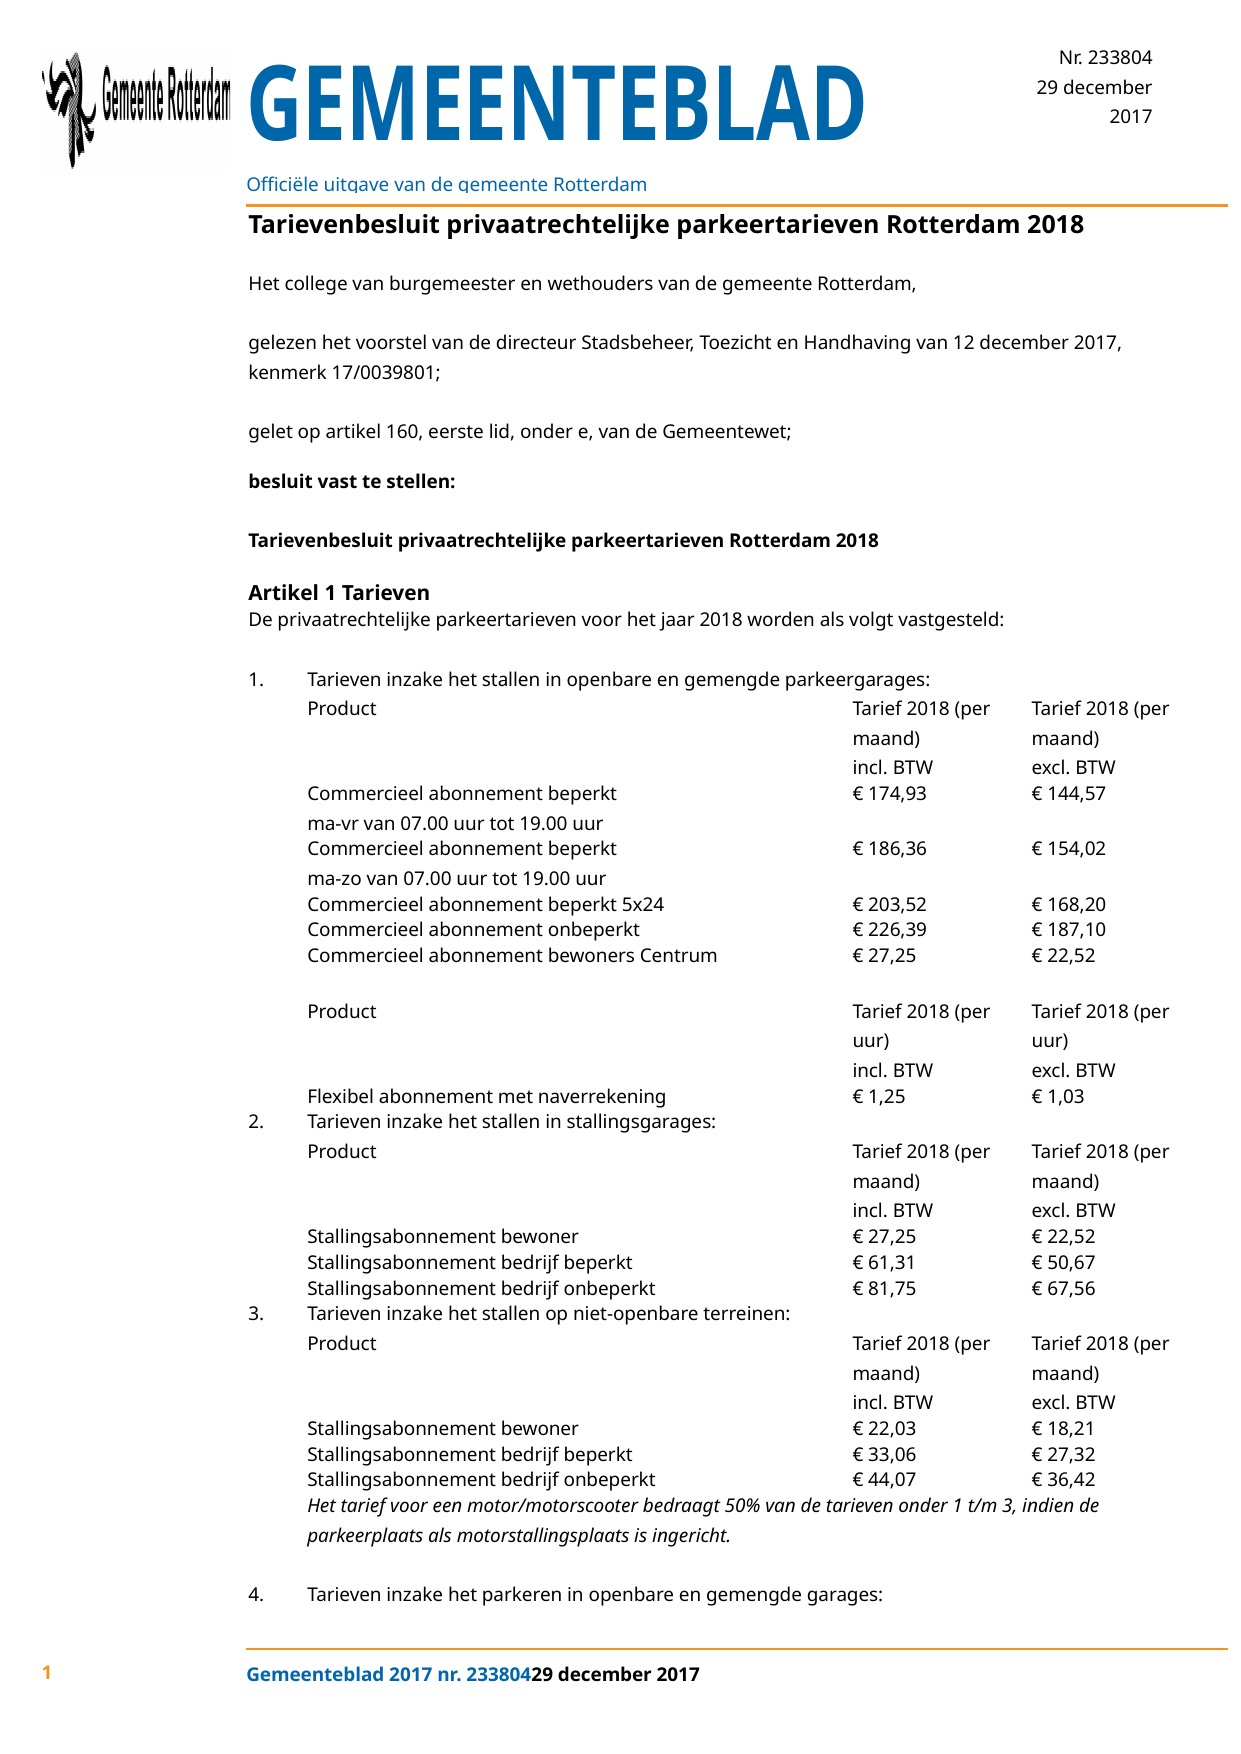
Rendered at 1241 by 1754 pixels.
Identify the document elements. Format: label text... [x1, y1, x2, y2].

table_header Tarief 2018 (per uur) incl. BTW [852, 998, 1031, 1083]
picture [41, 47, 231, 172]
table_cell Commercieel abonnement onbeperkt [307, 917, 852, 942]
list Tarieven inzake het parkeren in openbare en gemengde garages: [248, 1581, 1152, 1607]
table_header Product [307, 695, 852, 780]
table_cell € 18,21 [1031, 1415, 1211, 1441]
table_cell € 33,06 [852, 1441, 1031, 1467]
table_cell € 1,03 [1031, 1083, 1211, 1108]
table_cell € 81,75 [852, 1275, 1031, 1300]
list Het tarief voor een motor/motorscooter bedraagt 50% van de tarieven onder 1 t/m 3, indien de parkeerplaats als motorstallingsplaats is ingericht. [248, 1492, 1152, 1548]
text Artikel 1 Tarieven [248, 578, 1152, 607]
table_header Tarief 2018 (per maand) excl. BTW [1031, 1138, 1211, 1223]
table_cell Commercieel abonnement bewoners Centrum [307, 943, 852, 968]
text Tarievenbesluit privaatrechtelijke parkeertarieven Rotterdam 2018 [248, 528, 1152, 553]
table_header Tarief 2018 (per maand) incl. BTW [852, 1138, 1031, 1223]
table_header Product [307, 1138, 852, 1223]
table_header Tarief 2018 (per maand) excl. BTW [1031, 695, 1211, 780]
table_cell Commercieel abonnement beperkt ma-zo van 07.00 uur tot 19.00 uur [307, 836, 852, 891]
table_cell € 174,93 [852, 780, 1031, 836]
table_header Tarief 2018 (per maand) excl. BTW [1031, 1330, 1211, 1415]
table_cell € 27,25 [852, 1223, 1031, 1249]
table_cell € 67,56 [1031, 1275, 1211, 1300]
table_cell € 44,07 [852, 1467, 1031, 1492]
table_cell € 154,02 [1031, 836, 1211, 891]
table_cell € 27,25 [852, 943, 1031, 968]
table_header Tarief 2018 (per maand) incl. BTW [852, 1330, 1031, 1415]
table_header Tarief 2018 (per uur) excl. BTW [1031, 998, 1211, 1083]
text Tarievenbesluit privaatrechtelijke parkeertarieven Rotterdam 2018 [248, 207, 1152, 241]
table_cell Stallingsabonnement bedrijf beperkt [307, 1249, 852, 1275]
table_cell Commercieel abonnement beperkt 5x24 [307, 891, 852, 917]
table_cell Stallingsabonnement bewoner [307, 1223, 852, 1249]
table_cell € 50,67 [1031, 1249, 1211, 1275]
table_cell Stallingsabonnement bedrijf onbeperkt [307, 1275, 852, 1300]
table_cell € 144,57 [1031, 780, 1211, 836]
table_cell € 186,36 [852, 836, 1031, 891]
table_cell € 1,25 [852, 1083, 1031, 1108]
text Het college van burgemeester en wethouders van de gemeente Rotterdam, [248, 270, 1152, 296]
table_cell € 22,52 [1031, 943, 1211, 968]
list Tarieven inzake het stallen in stallingsgarages: [248, 1109, 1152, 1134]
table_cell € 36,42 [1031, 1467, 1211, 1492]
text De privaatrechtelijke parkeertarieven voor het jaar 2018 worden als volgt vastgesteld: [248, 607, 1152, 632]
table_cell € 61,31 [852, 1249, 1031, 1275]
table_cell Commercieel abonnement beperkt ma-vr van 07.00 uur tot 19.00 uur [307, 780, 852, 836]
table_cell € 168,20 [1031, 891, 1211, 917]
table_cell Flexibel abonnement met naverrekening [307, 1083, 852, 1108]
list Tarieven inzake het stallen in openbare en gemengde parkeergarages: [248, 666, 1152, 691]
text gelezen het voorstel van de directeur Stadsbeheer, Toezicht en Handhaving van 12 december 2017, kenmerk 17/0039801; [248, 329, 1152, 385]
table_cell € 27,32 [1031, 1441, 1211, 1467]
table_header Product [307, 998, 852, 1083]
table_cell € 22,03 [852, 1415, 1031, 1441]
text besluit vast te stellen: [248, 468, 1152, 494]
table_header Product [307, 1330, 852, 1415]
table_header Tarief 2018 (per maand) incl. BTW [852, 695, 1031, 780]
list Tarieven inzake het stallen op niet-openbare terreinen: [248, 1301, 1152, 1326]
table_cell € 203,52 [852, 891, 1031, 917]
table_cell € 22,52 [1031, 1223, 1211, 1249]
table_cell € 226,39 [852, 917, 1031, 942]
table_cell Stallingsabonnement bedrijf beperkt [307, 1441, 852, 1467]
text gelet op artikel 160, eerste lid, onder e, van de Gemeentewet; [248, 418, 1152, 444]
table_cell Stallingsabonnement bedrijf onbeperkt [307, 1467, 852, 1492]
table_cell Stallingsabonnement bewoner [307, 1415, 852, 1441]
table_cell € 187,10 [1031, 917, 1211, 942]
